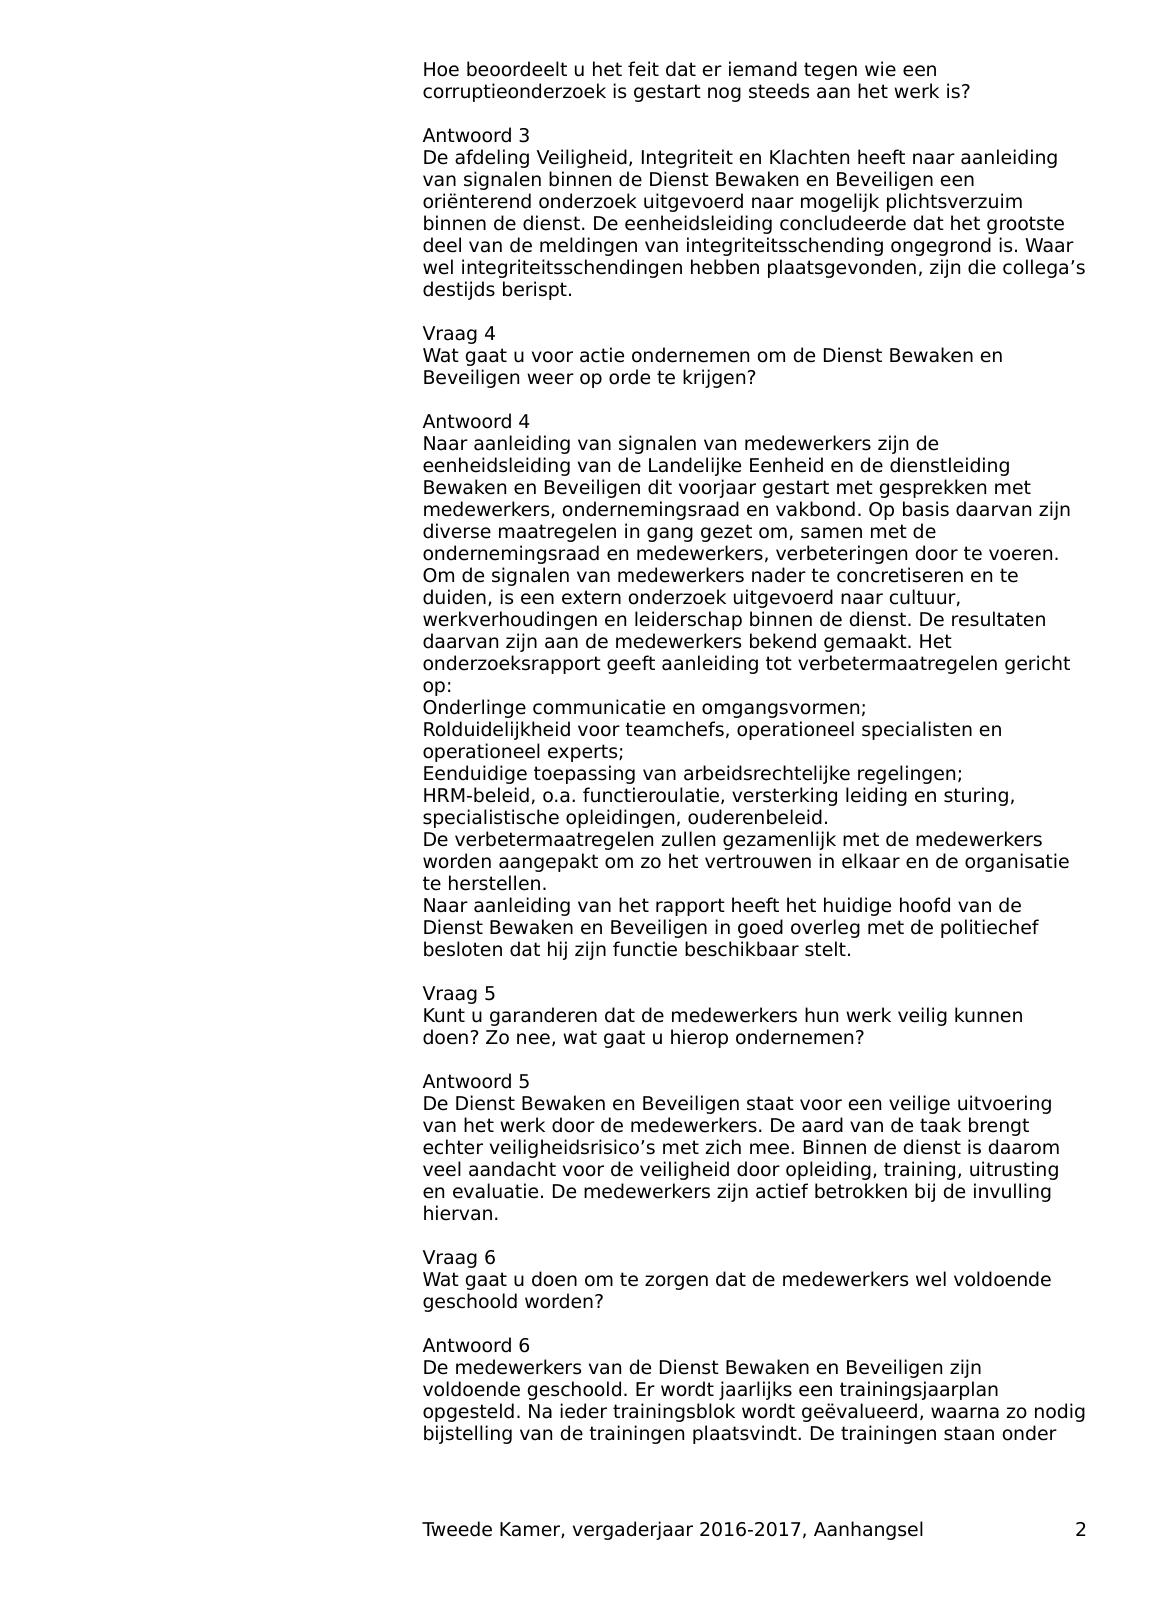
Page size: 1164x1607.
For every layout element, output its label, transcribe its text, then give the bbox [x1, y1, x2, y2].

text Eenduidige toepassing van arbeidsrechtelijke regelingen; [422, 763, 1087, 785]
text Onderlinge communicatie en omgangsvormen; [422, 697, 1087, 719]
text Antwoord 4 [422, 411, 1087, 433]
text Antwoord 3 [422, 125, 1087, 147]
text Naar aanleiding van signalen van medewerkers zijn de eenheidsleiding van de Landelijke Eenheid en de dienstleiding Bewaken en Beveiligen dit voorjaar gestart met gesprekken met medewerkers, ondernemingsraad en vakbond. Op basis daarvan zijn diverse maatregelen in gang gezet om, samen met de ondernemingsraad en medewerkers, verbeteringen door te voeren. Om de signalen van medewerkers nader te concretiseren en te duiden, is een extern onderzoek uitgevoerd naar cultuur, werkverhoudingen en leiderschap binnen de dienst. De resultaten daarvan zijn aan de medewerkers bekend gemaakt. Het onderzoeksrapport geeft aanleiding tot verbetermaatregelen gericht op: [422, 433, 1087, 697]
text Antwoord 6 [422, 1335, 1087, 1357]
text Rolduidelijkheid voor teamchefs, operationeel specialisten en operationeel experts; [422, 719, 1087, 763]
text Vraag 5 [422, 983, 1087, 1005]
text HRM-beleid, o.a. functieroulatie, versterking leiding en sturing, specialistische opleidingen, ouderenbeleid. [422, 785, 1087, 829]
text Vraag 6 [422, 1247, 1087, 1269]
text Hoe beoordeelt u het feit dat er iemand tegen wie een corruptieonderzoek is gestart nog steeds aan het werk is? [422, 59, 1087, 103]
text De Dienst Bewaken en Beveiligen staat voor een veilige uitvoering van het werk door de medewerkers. De aard van de taak brengt echter veiligheidsrisico’s met zich mee. Binnen de dienst is daarom veel aandacht voor de veiligheid door opleiding, training, uitrusting en evaluatie. De medewerkers zijn actief betrokken bij de invulling hiervan. [422, 1093, 1087, 1225]
text De verbetermaatregelen zullen gezamenlijk met de medewerkers worden aangepakt om zo het vertrouwen in elkaar en de organisatie te herstellen. [422, 829, 1087, 895]
text De medewerkers van de Dienst Bewaken en Beveiligen zijn voldoende geschoold. Er wordt jaarlijks een trainingsjaarplan opgesteld. Na ieder trainingsblok wordt geëvalueerd, waarna zo nodig bijstelling van de trainingen plaatsvindt. De trainingen staan onder [422, 1357, 1087, 1445]
text Wat gaat u doen om te zorgen dat de medewerkers wel voldoende geschoold worden? [422, 1269, 1087, 1313]
text Kunt u garanderen dat de medewerkers hun werk veilig kunnen doen? Zo nee, wat gaat u hierop ondernemen? [422, 1005, 1087, 1049]
text De afdeling Veiligheid, Integriteit en Klachten heeft naar aanleiding van signalen binnen de Dienst Bewaken en Beveiligen een oriënterend onderzoek uitgevoerd naar mogelijk plichtsverzuim binnen de dienst. De eenheidsleiding concludeerde dat het grootste deel van de meldingen van integriteitsschending ongegrond is. Waar wel integriteitsschendingen hebben plaatsgevonden, zijn die collega’s destijds berispt. [422, 147, 1087, 301]
text Wat gaat u voor actie ondernemen om de Dienst Bewaken en Beveiligen weer op orde te krijgen? [422, 345, 1087, 389]
text Vraag 4 [422, 323, 1087, 345]
text Naar aanleiding van het rapport heeft het huidige hoofd van de Dienst Bewaken en Beveiligen in goed overleg met de politiechef besloten dat hij zijn functie beschikbaar stelt. [422, 895, 1087, 961]
text Antwoord 5 [422, 1071, 1087, 1093]
